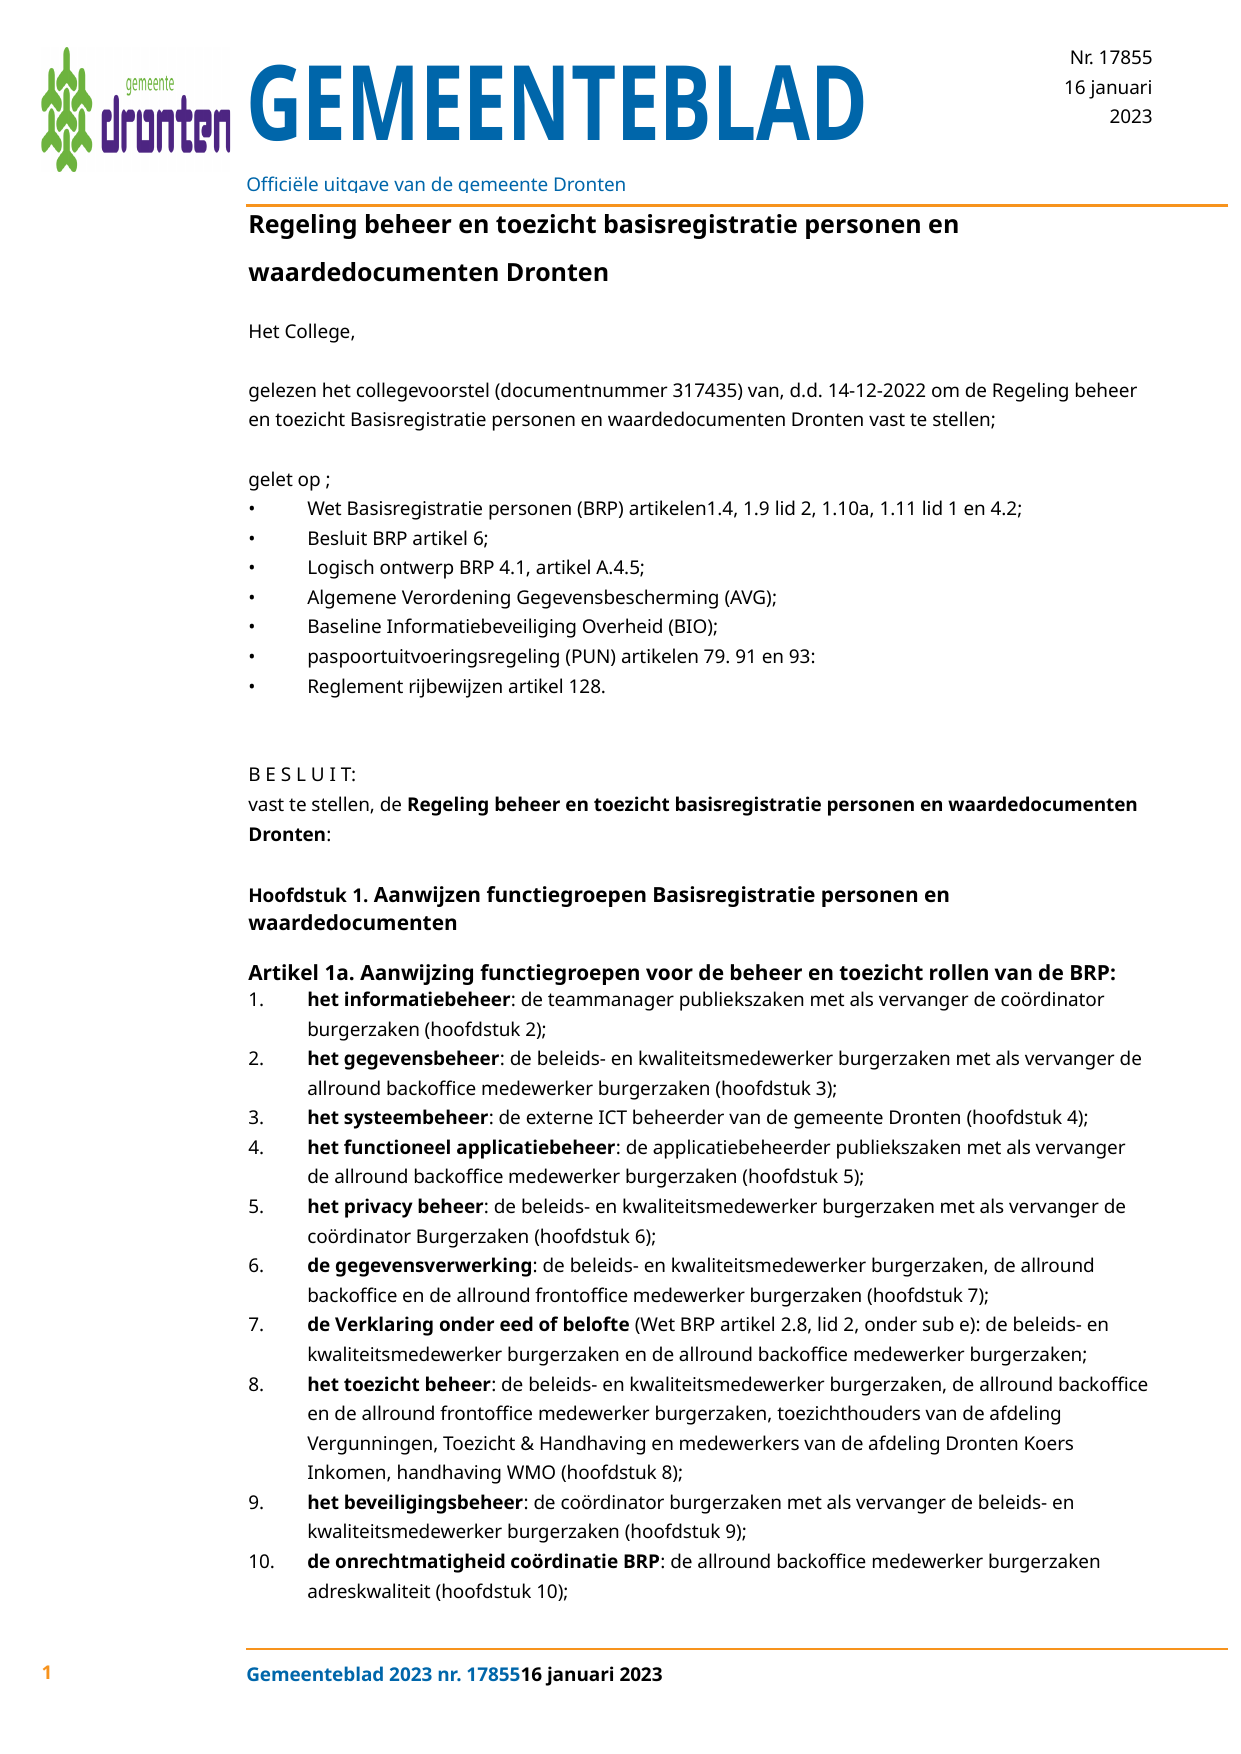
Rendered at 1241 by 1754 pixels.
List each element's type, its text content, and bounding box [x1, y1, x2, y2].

text B E S L U I T: [248, 762, 1152, 787]
text Het College, [248, 318, 1152, 344]
list het toezicht beheer: de beleids- en kwaliteitsmedewerker burgerzaken, de allround backoffice en de allround frontoffice medewerker burgerzaken, toezichthouders van de afdeling Vergunningen, Toezicht & Handhaving en medewerkers van de afdeling Dronten Koers Inkomen, handhaving WMO (hoofdstuk 8); [248, 1371, 1152, 1485]
list Baseline Informatiebeveiliging Overheid (BIO); [248, 614, 1152, 639]
list de Verklaring onder eed of belofte (Wet BRP artikel 2.8, lid 2, onder sub e): de beleids- en kwaliteitsmedewerker burgerzaken en de allround backoffice medewerker burgerzaken; [248, 1312, 1152, 1367]
list Algemene Verordening Gegevensbescherming (AVG); [248, 584, 1152, 610]
list Wet Basisregistratie personen (BRP) artikelen1.4, 1.9 lid 2, 1.10a, 1.11 lid 1 en 4.2; [248, 495, 1152, 521]
list het systeembeheer: de externe ICT beheerder van de gemeente Dronten (hoofdstuk 4); [248, 1104, 1152, 1130]
list het privacy beheer: de beleids- en kwaliteitsmedewerker burgerzaken met als vervanger de coördinator Burgerzaken (hoofdstuk 6); [248, 1193, 1152, 1248]
list de gegevensverwerking: de beleids- en kwaliteitsmedewerker burgerzaken, de allround backoffice en de allround frontoffice medewerker burgerzaken (hoofdstuk 7); [248, 1252, 1152, 1308]
text Regeling beheer en toezicht basisregistratie personen en waardedocumenten Dronten [248, 207, 1152, 288]
list de onrechtmatigheid coördinatie BRP: de allround backoffice medewerker burgerzaken adreskwaliteit (hoofdstuk 10); [248, 1548, 1152, 1603]
list Besluit BRP artikel 6; [248, 525, 1152, 551]
text gelezen het collegevoorstel (documentnummer 317435) van, d.d. 14-12-2022 om de Regeling beheer en toezicht Basisregistratie personen en waardedocumenten Dronten vast te stellen; [248, 377, 1152, 432]
text Artikel 1a. Aanwijzing functiegroepen voor de beheer en toezicht rollen van de BRP: [248, 958, 1152, 986]
list Logisch ontwerp BRP 4.1, artikel A.4.5; [248, 554, 1152, 580]
list Reglement rijbewijzen artikel 128. [248, 673, 1152, 699]
list het beveiligingsbeheer: de coördinator burgerzaken met als vervanger de beleids- en kwaliteitsmedewerker burgerzaken (hoofdstuk 9); [248, 1489, 1152, 1544]
list het functioneel applicatiebeheer: de applicatiebeheerder publiekszaken met als vervanger de allround backoffice medewerker burgerzaken (hoofdstuk 5); [248, 1134, 1152, 1189]
text Hoofdstuk 1. Aanwijzen functiegroepen Basisregistratie personen en waardedocumenten [248, 880, 1152, 937]
list het gegevensbeheer: de beleids- en kwaliteitsmedewerker burgerzaken met als vervanger de allround backoffice medewerker burgerzaken (hoofdstuk 3); [248, 1045, 1152, 1101]
text gelet op ; [248, 466, 1152, 492]
list het informatiebeheer: de teammanager publiekszaken met als vervanger de coördinator burgerzaken (hoofdstuk 2); [248, 986, 1152, 1041]
list paspoortuitvoeringsregeling (PUN) artikelen 79. 91 en 93: [248, 643, 1152, 669]
text vast te stellen, de Regeling beheer en toezicht basisregistratie personen en waardedocumenten Dronten: [248, 791, 1152, 847]
picture [41, 47, 231, 172]
